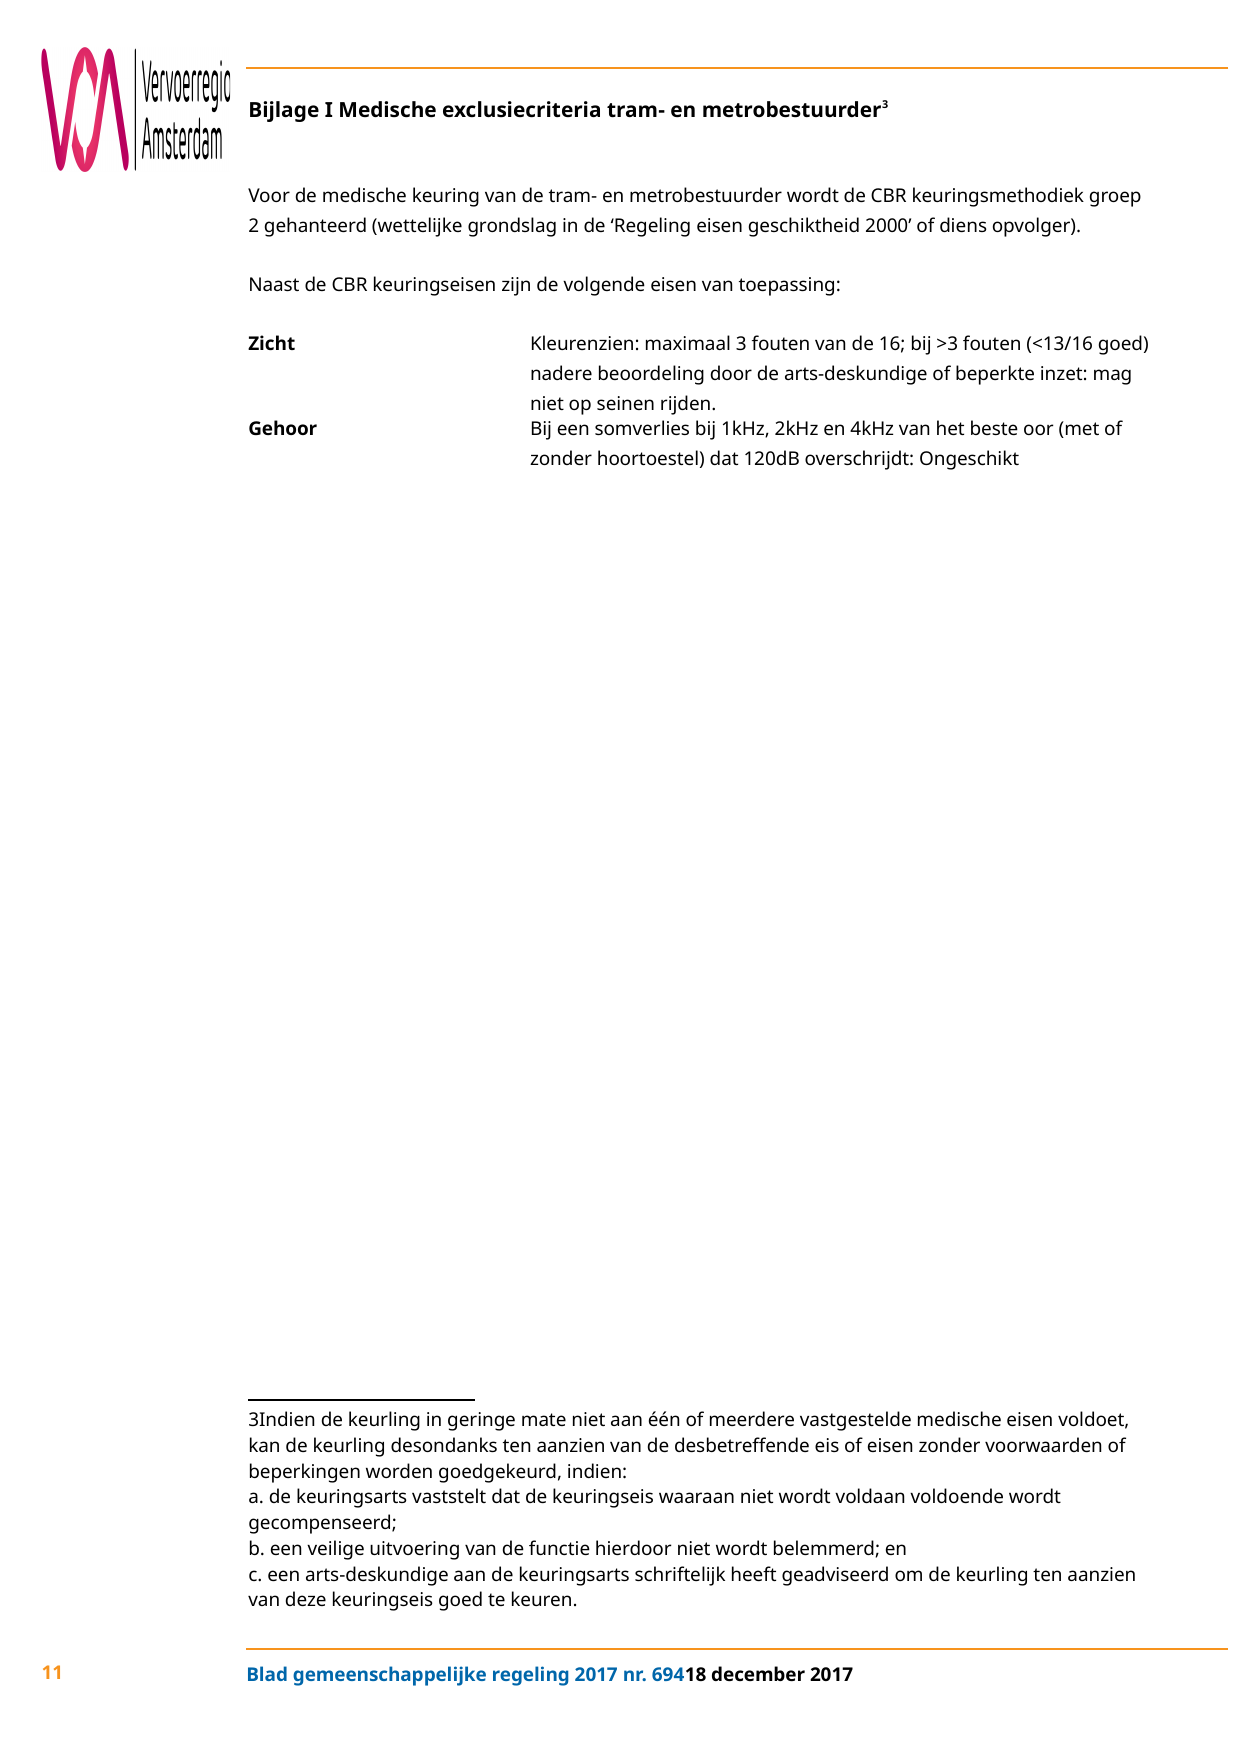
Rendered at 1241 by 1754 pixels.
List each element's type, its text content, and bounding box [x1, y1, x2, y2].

text c. een arts-deskundige aan de keuringsarts schriftelijk heeft geadviseerd om de keurling ten aanzien van deze keuringseis goed te keuren. [248, 1561, 1152, 1612]
text Indien de keurling in geringe mate niet aan één of meerdere vastgestelde medische eisen voldoet, kan de keurling desondanks ten aanzien van de desbetreffende eis of eisen zonder voorwaarden of beperkingen worden goedgekeurd, indien: [248, 1406, 1152, 1483]
picture [41, 47, 231, 172]
table_cell Bij een somverlies bij 1kHz, 2kHz en 4kHz van het beste oor (met of zonder hoortoestel) dat 120dB overschrijdt: Ongeschikt [530, 415, 1152, 471]
text Voor de medische keuring van de tram- en metrobestuurder wordt de CBR keuringsmethodiek groep 2 gehanteerd (wettelijke grondslag in de ‘Regeling eisen geschiktheid 2000’ of diens opvolger). [248, 182, 1152, 238]
table_cell Gehoor [248, 415, 530, 471]
text b. een veilige uitvoering van de functie hierdoor niet wordt belemmerd; en [248, 1535, 1152, 1561]
table_header Kleurenzien: maximaal 3 fouten van de 16; bij >3 fouten (<13/16 goed) nadere beoordeling door de arts-deskundige of beperkte inzet: mag niet op seinen rijden. [530, 331, 1152, 415]
text Bijlage I Medische exclusiecriteria tram- en metrobestuurder [248, 95, 1152, 123]
text Naast de CBR keuringseisen zijn de volgende eisen van toepassing: [248, 271, 1152, 297]
text a. de keuringsarts vaststelt dat de keuringseis waaraan niet wordt voldaan voldoende wordt gecompenseerd; [248, 1483, 1152, 1535]
table_header Zicht [248, 331, 530, 415]
